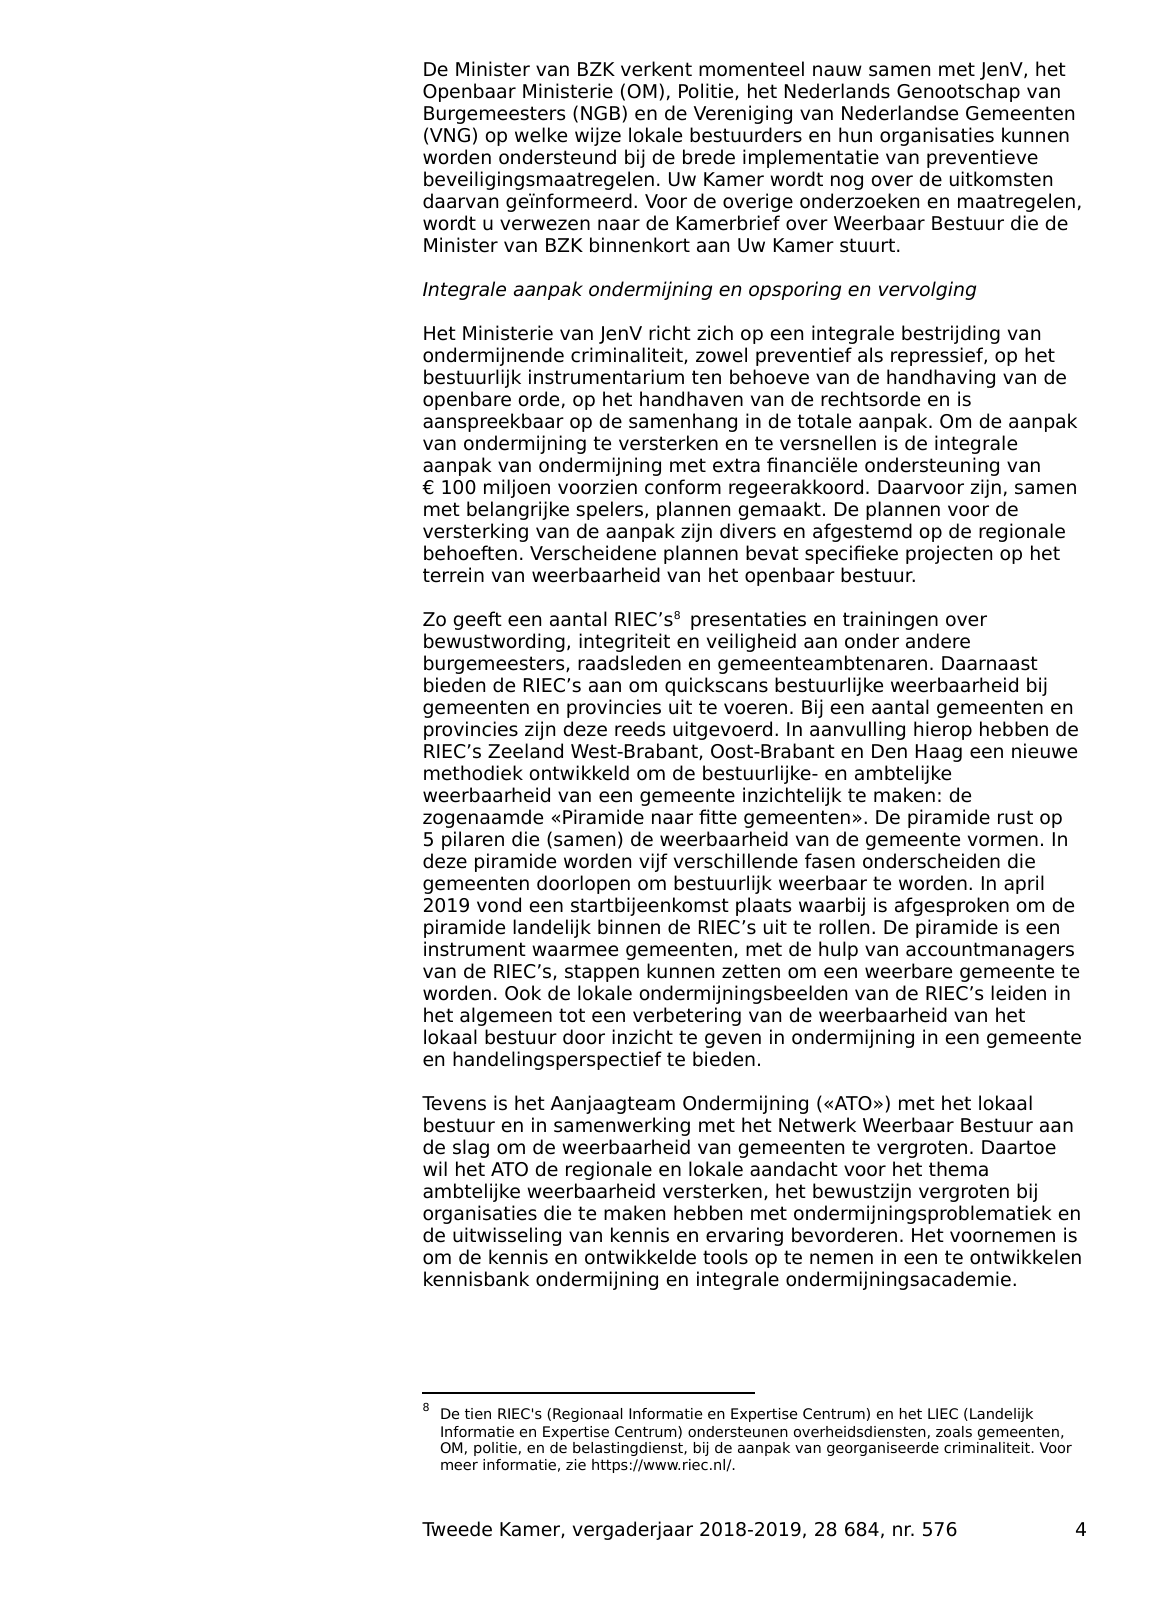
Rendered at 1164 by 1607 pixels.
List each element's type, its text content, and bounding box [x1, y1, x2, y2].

text Zo geeft een aantal RIEC’s presentaties en trainingen over bewustwording, integriteit en veiligheid aan onder andere burgemeesters, raadsleden en gemeenteambtenaren. Daarnaast bieden de RIEC’s aan om quickscans bestuurlijke weerbaarheid bij gemeenten en provincies uit te voeren. Bij een aantal gemeenten en provincies zijn deze reeds uitgevoerd. In aanvulling hierop hebben de RIEC’s Zeeland West-Brabant, Oost-Brabant en Den Haag een nieuwe methodiek ontwikkeld om de bestuurlijke- en ambtelijke weerbaarheid van een gemeente inzichtelijk te maken: de zogenaamde «Piramide naar fitte gemeenten». De piramide rust op 5 pilaren die (samen) de weerbaarheid van de gemeente vormen. In deze piramide worden vijf verschillende fasen onderscheiden die gemeenten doorlopen om bestuurlijk weerbaar te worden. In april 2019 vond een startbijeenkomst plaats waarbij is afgesproken om de piramide landelijk binnen de RIEC’s uit te rollen. De piramide is een instrument waarmee gemeenten, met de hulp van accountmanagers van de RIEC’s, stappen kunnen zetten om een weerbare gemeente te worden. Ook de lokale ondermijningsbeelden van de RIEC’s leiden in het algemeen tot een verbetering van de weerbaarheid van het lokaal bestuur door inzicht te geven in ondermijning in een gemeente en handelingsperspectief te bieden. [422, 609, 1087, 1071]
text Het Ministerie van JenV richt zich op een integrale bestrijding van ondermijnende criminaliteit, zowel preventief als repressief, op het bestuurlijk instrumentarium ten behoeve van de handhaving van de openbare orde, op het handhaven van de rechtsorde en is aanspreekbaar op de samenhang in de totale aanpak. Om de aanpak van ondermijning te versterken en te versnellen is de integrale aanpak van ondermijning met extra financiële ondersteuning van € 100 miljoen voorzien conform regeerakkoord. Daarvoor zijn, samen met belangrijke spelers, plannen gemaakt. De plannen voor de versterking van de aanpak zijn divers en afgestemd op de regionale behoeften. Verscheidene plannen bevat specifieke projecten op het terrein van weerbaarheid van het openbaar bestuur. [422, 323, 1087, 587]
text De Minister van BZK verkent momenteel nauw samen met JenV, het Openbaar Ministerie (OM), Politie, het Nederlands Genootschap van Burgemeesters (NGB) en de Vereniging van Nederlandse Gemeenten (VNG) op welke wijze lokale bestuurders en hun organisaties kunnen worden ondersteund bij de brede implementatie van preventieve beveiligingsmaatregelen. Uw Kamer wordt nog over de uitkomsten daarvan geïnformeerd. Voor de overige onderzoeken en maatregelen, wordt u verwezen naar de Kamerbrief over Weerbaar Bestuur die de Minister van BZK binnenkort aan Uw Kamer stuurt. [422, 59, 1087, 257]
text De tien RIEC's (Regionaal Informatie en Expertise Centrum) en het LIEC (Landelijk Informatie en Expertise Centrum) ondersteunen overheidsdiensten, zoals gemeenten, OM, politie, en de belastingdienst, bij de aanpak van georganiseerde criminaliteit. Voor meer informatie, zie https://www.riec.nl/. [422, 1402, 1087, 1474]
text Tevens is het Aanjaagteam Ondermijning («ATO») met het lokaal bestuur en in samenwerking met het Netwerk Weerbaar Bestuur aan de slag om de weerbaarheid van gemeenten te vergroten. Daartoe wil het ATO de regionale en lokale aandacht voor het thema ambtelijke weerbaarheid versterken, het bewustzijn vergroten bij organisaties die te maken hebben met ondermijningsproblematiek en de uitwisseling van kennis en ervaring bevorderen. Het voornemen is om de kennis en ontwikkelde tools op te nemen in een te ontwikkelen kennisbank ondermijning en integrale ondermijningsacademie. [422, 1093, 1087, 1291]
subtitle Integrale aanpak ondermijning en opsporing en vervolging [422, 279, 1087, 301]
